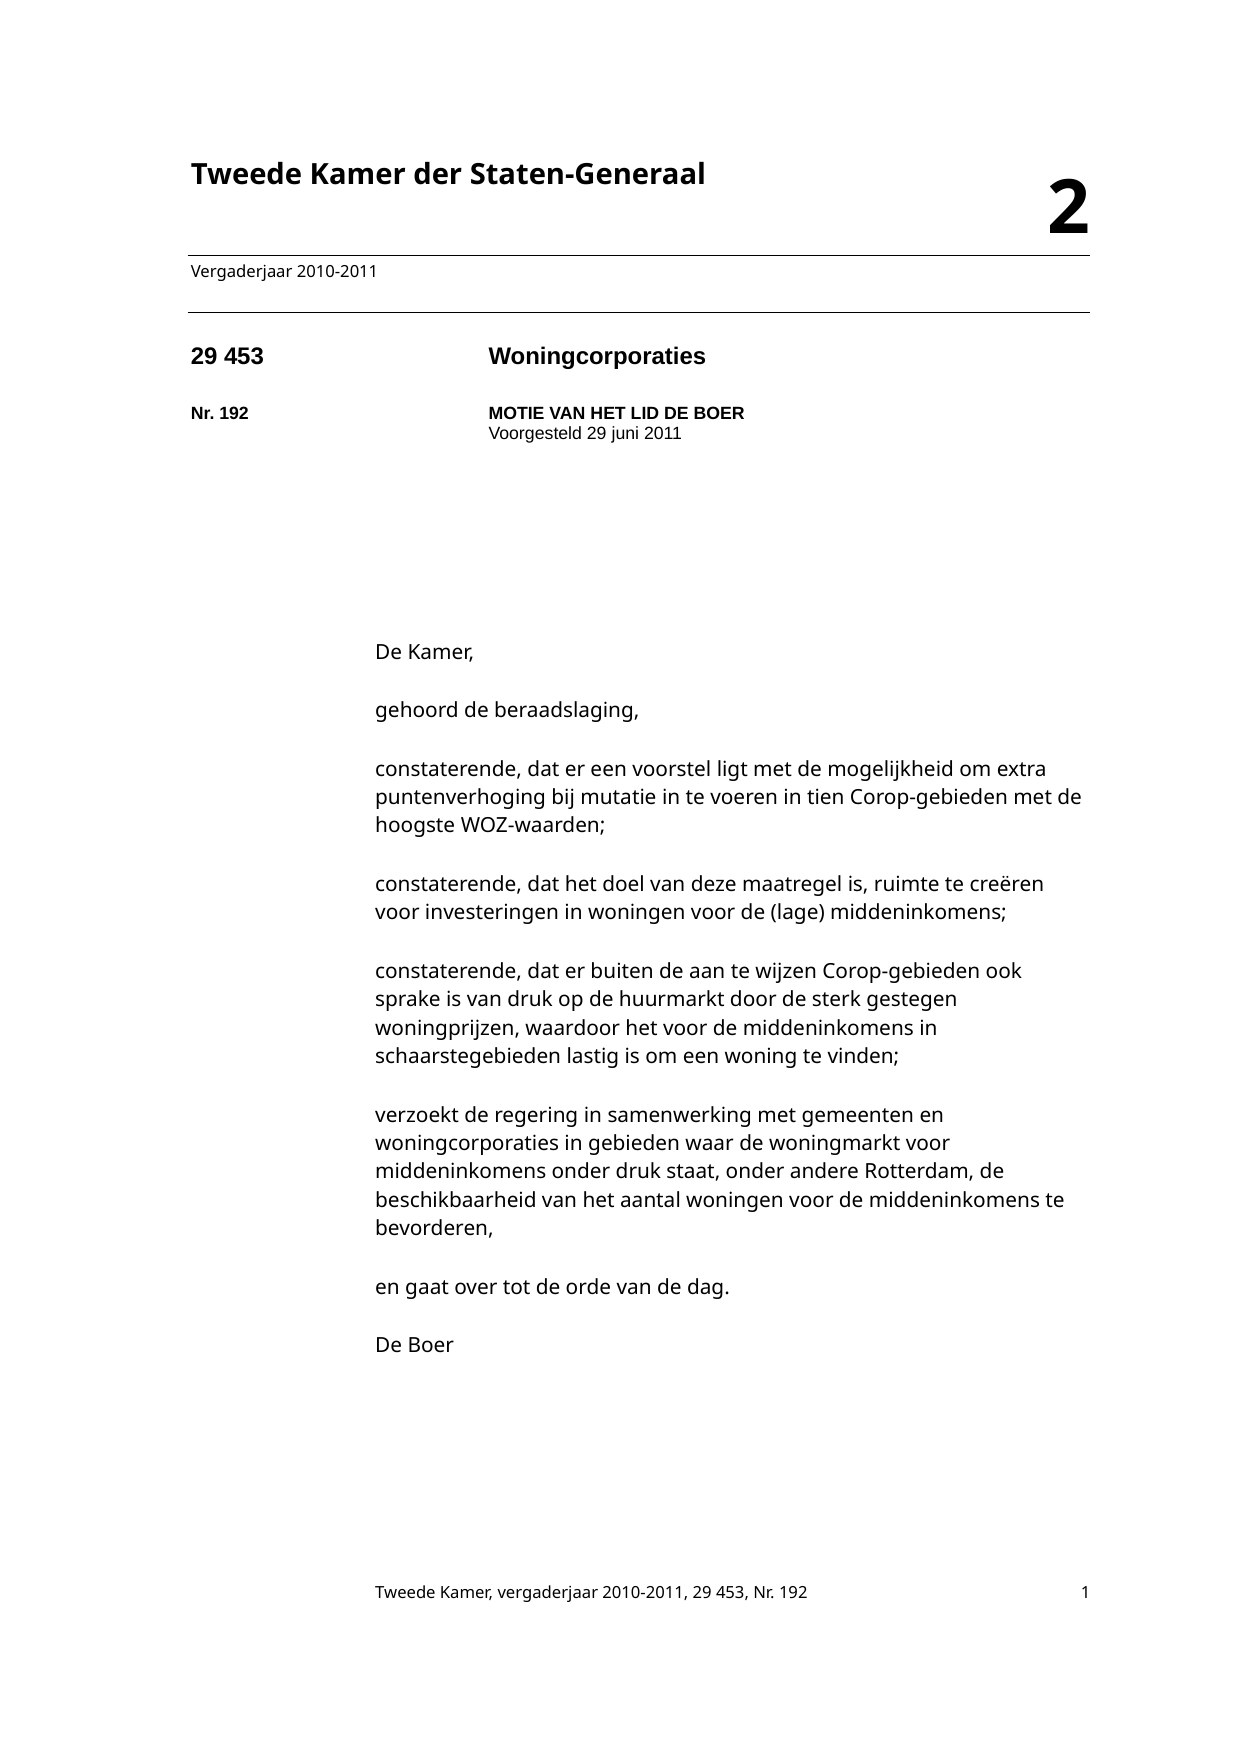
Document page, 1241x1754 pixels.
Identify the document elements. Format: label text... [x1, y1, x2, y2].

table_cell [485, 313, 1090, 339]
text en gaat over tot de orde van de dag. [375, 1272, 1090, 1300]
table_header 2 [910, 150, 1090, 255]
table_cell [188, 313, 485, 339]
text gehoord de beraadslaging, [375, 695, 1090, 724]
table_cell MOTIE VAN HET LID DE BOER Voorgesteld 29 juni 2011 [485, 399, 1090, 518]
table_header Tweede Kamer der Staten-Generaal [188, 150, 909, 255]
table_cell 29 453 [188, 339, 485, 399]
table_cell Nr. 192 [188, 399, 485, 518]
text constaterende, dat het doel van deze maatregel is, ruimte te creëren voor investeringen in woningen voor de (lage) middeninkomens; [375, 869, 1090, 926]
text De Boer [375, 1330, 1090, 1359]
text constaterende, dat er buiten de aan te wijzen Corop-gebieden ook sprake is van druk op de huurmarkt door de sterk gestegen woningprijzen, waardoor het voor de middeninkomens in schaarstegebieden lastig is om een woning te vinden; [375, 956, 1090, 1070]
table_cell Woningcorporaties [485, 339, 1090, 399]
text De Kamer, [375, 637, 1090, 665]
text verzoekt de regering in samenwerking met gemeenten en woningcorporaties in gebieden waar de woningmarkt voor middeninkomens onder druk staat, onder andere Rotterdam, de beschikbaarheid van het aantal woningen voor de middeninkomens te bevorderen, [375, 1100, 1090, 1242]
text constaterende, dat er een voorstel ligt met de mogelijkheid om extra puntenverhoging bij mutatie in te voeren in tien Corop-gebieden met de hoogste WOZ-waarden; [375, 754, 1090, 839]
table_cell [485, 256, 1090, 312]
table_cell Vergaderjaar 2010-2011 [188, 256, 485, 312]
